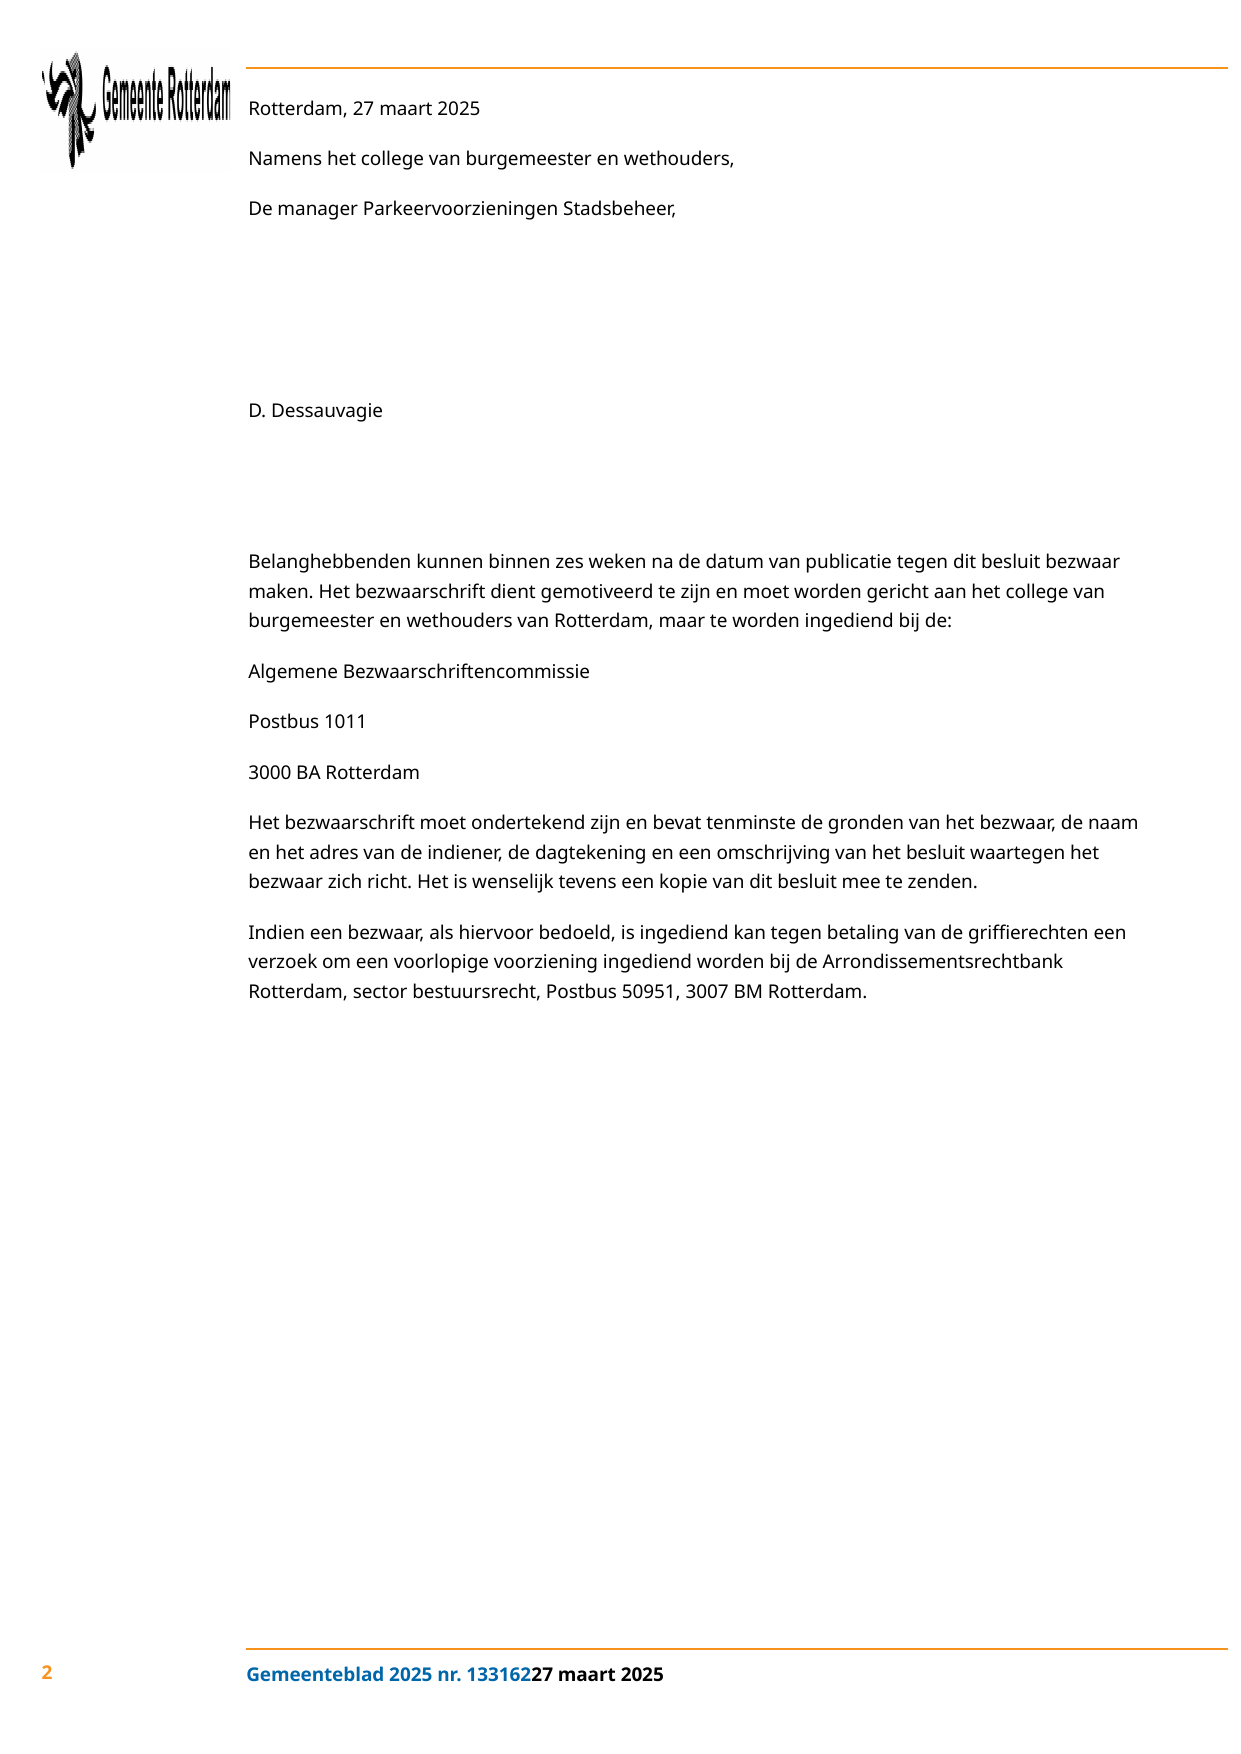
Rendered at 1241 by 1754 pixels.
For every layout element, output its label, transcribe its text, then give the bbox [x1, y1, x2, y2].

text D. Dessauvagie [248, 397, 1152, 423]
text Algemene Bezwaarschriftencommissie [248, 658, 1152, 684]
text Namens het college van burgemeester en wethouders, [248, 145, 1152, 171]
text De manager Parkeervoorzieningen Stadsbeheer, [248, 196, 1152, 221]
text Indien een bezwaar, als hiervoor bedoeld, is ingediend kan tegen betaling van de griffierechten een verzoek om een voorlopige voorziening ingediend worden bij de Arrondissementsrechtbank Rotterdam, sector bestuursrecht, Postbus 50951, 3007 BM Rotterdam. [248, 919, 1152, 1004]
text Belanghebbenden kunnen binnen zes weken na de datum van publicatie tegen dit besluit bezwaar maken. Het bezwaarschrift dient gemotiveerd te zijn en moet worden gericht aan het college van burgemeester en wethouders van Rotterdam, maar te worden ingediend bij de: [248, 548, 1152, 633]
text Rotterdam, 27 maart 2025 [248, 95, 1152, 121]
text Postbus 1011 [248, 708, 1152, 734]
text Het bezwaarschrift moet ondertekend zijn en bevat tenminste de gronden van het bezwaar, de naam en het adres van de indiener, de dagtekening en een omschrijving van het besluit waartegen het bezwaar zich richt. Het is wenselijk tevens een kopie van dit besluit mee te zenden. [248, 809, 1152, 894]
picture [41, 47, 231, 172]
text 3000 BA Rotterdam [248, 759, 1152, 785]
